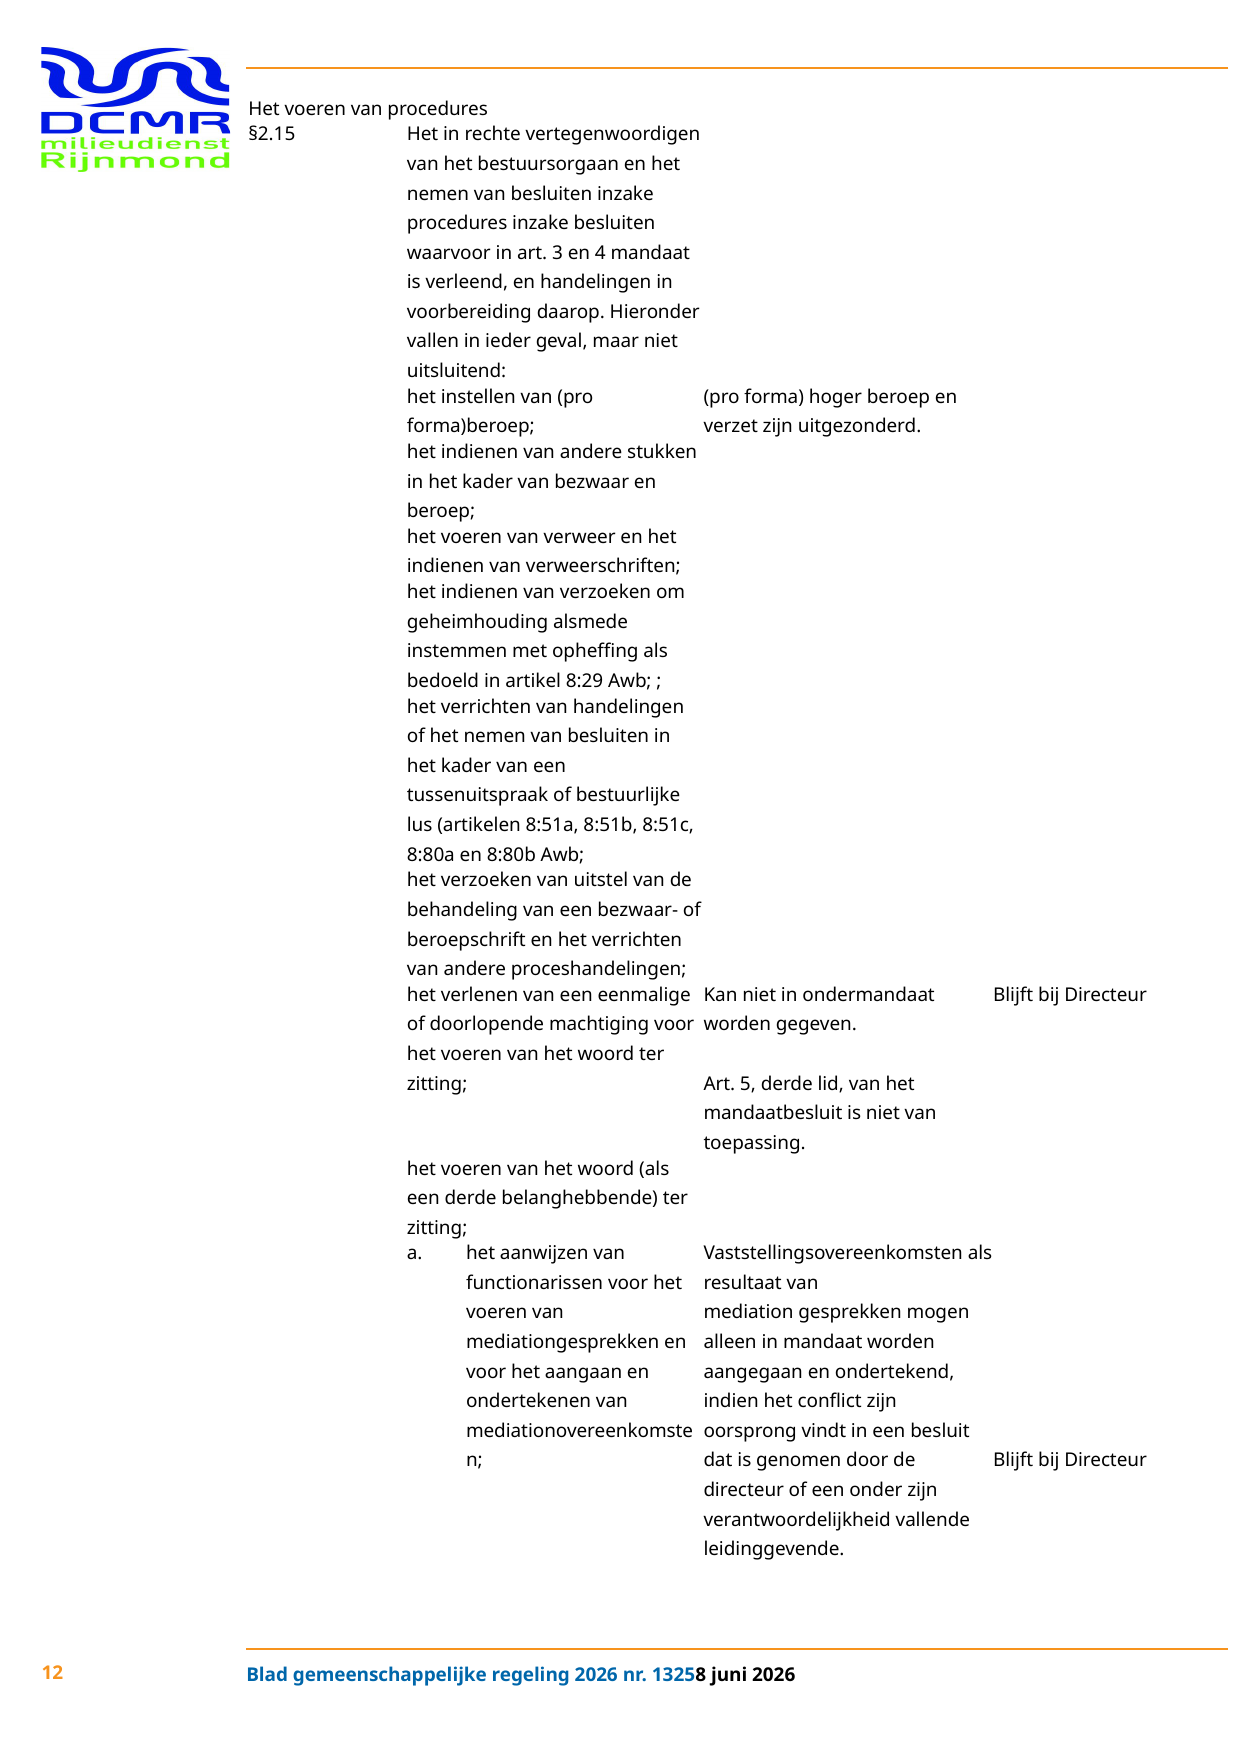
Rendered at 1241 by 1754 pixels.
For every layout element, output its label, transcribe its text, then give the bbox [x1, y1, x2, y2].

table_cell het indienen van andere stukken in het kader van bezwaar en beroep; [407, 438, 703, 523]
table_cell [703, 867, 993, 981]
table_cell [248, 1155, 407, 1239]
table_cell [993, 121, 1152, 383]
table_cell [248, 383, 407, 438]
table_cell [248, 579, 407, 693]
table_cell [248, 1240, 407, 1591]
table_cell [248, 438, 407, 523]
table_cell §2.15 [248, 121, 407, 383]
table_cell het indienen van verzoeken om geheimhouding alsmede instemmen met opheffing als bedoeld in artikel 8:29 Awb; ; [407, 579, 703, 693]
table_cell [993, 523, 1152, 578]
table_cell Vaststellingsovereenkomsten als resultaat van mediation gesprekken mogen alleen in mandaat worden aangegaan en ondertekend, indien het conflict zijn oorsprong vindt in een besluit dat is genomen door de directeur of een onder zijn verantwoordelijkheid vallende leidinggevende. [703, 1240, 993, 1591]
table_cell het voeren van het woord (als een derde belanghebbende) ter zitting; [407, 1155, 703, 1239]
table_cell Het voeren van procedures [248, 95, 703, 121]
picture [41, 47, 231, 172]
table_cell het verrichten van handelingen of het nemen van besluiten in het kader van een tussenuitspraak of bestuurlijke lus (artikelen 8:51a, 8:51b, 8:51c, 8:80a en 8:80b Awb; [407, 693, 703, 867]
table_cell [993, 95, 1152, 121]
table_cell Blijft bij Directeur [993, 1240, 1152, 1591]
table_cell [993, 438, 1152, 523]
table_cell [703, 693, 993, 867]
table_cell het verzoeken van uitstel van de behandeling van een bezwaar- of beroepschrift en het verrichten van andere proceshandelingen; [407, 867, 703, 981]
table_cell [248, 693, 407, 867]
table_cell [703, 1155, 993, 1239]
table_cell [703, 95, 993, 121]
table_cell het instellen van (pro forma)beroep; [407, 383, 703, 438]
table_cell het voeren van verweer en het indienen van verweerschriften; [407, 523, 703, 578]
table_cell [703, 523, 993, 578]
table_cell [993, 867, 1152, 981]
table_cell het verlenen van een eenmalige of doorlopende machtiging voor het voeren van het woord ter zitting; [407, 981, 703, 1155]
table_cell [703, 438, 993, 523]
table_cell het aanwijzen van functionarissen voor het voeren van mediationgesprekken en voor het aangaan en ondertekenen van mediationovereenkomsten; [407, 1240, 703, 1591]
table_cell [993, 383, 1152, 438]
table_cell [993, 1155, 1152, 1239]
table_cell [993, 579, 1152, 693]
table_cell Het in rechte vertegenwoordigen van het bestuursorgaan en het nemen van besluiten inzake procedures inzake besluiten waarvoor in art. 3 en 4 mandaat is verleend, en handelingen in voorbereiding daarop. Hieronder vallen in ieder geval, maar niet uitsluitend: [407, 121, 703, 383]
table_cell [248, 981, 407, 1155]
table_cell Kan niet in ondermandaat worden gegeven. Art. 5, derde lid, van het mandaatbesluit is niet van toepassing. [703, 981, 993, 1155]
table_cell [248, 523, 407, 578]
table_cell [703, 121, 993, 383]
table_cell [248, 867, 407, 981]
table_cell [703, 579, 993, 693]
table_cell [993, 693, 1152, 867]
table_cell (pro forma) hoger beroep en verzet zijn uitgezonderd. [703, 383, 993, 438]
table_cell Blijft bij Directeur [993, 981, 1152, 1155]
